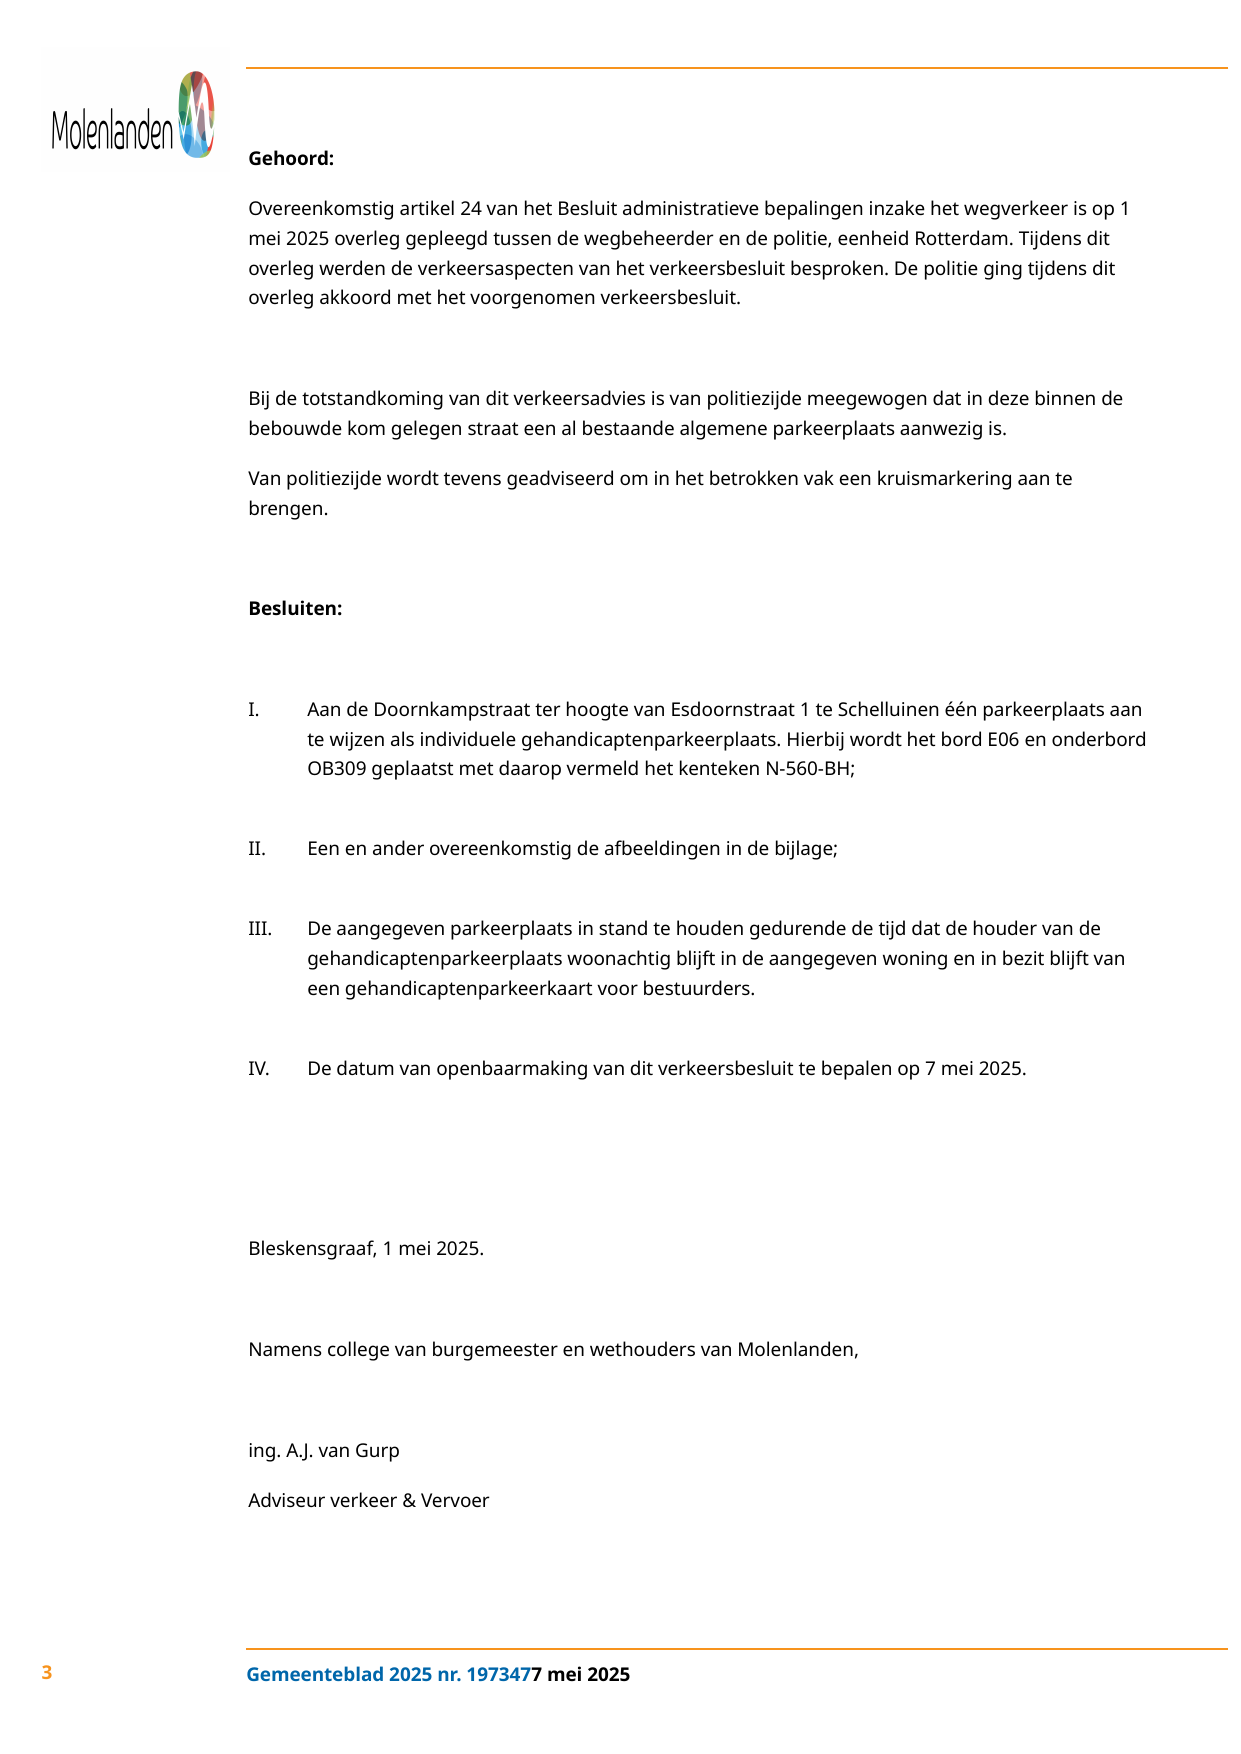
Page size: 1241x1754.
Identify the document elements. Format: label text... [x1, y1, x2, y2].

text Van politiezijde wordt tevens geadviseerd om in het betrokken vak een kruismarkering aan te brengen. [248, 465, 1152, 521]
text Overeenkomstig artikel 24 van het Besluit administratieve bepalingen inzake het wegverkeer is op 1 mei 2025 overleg gepleegd tussen de wegbeheerder en de politie, eenheid Rotterdam. Tijdens dit overleg werden de verkeersaspecten van het verkeersbesluit besproken. De politie ging tijdens dit overleg akkoord met het voorgenomen verkeersbesluit. [248, 196, 1152, 310]
text Namens college van burgemeester en wethouders van Molenlanden, [248, 1336, 1152, 1362]
picture [41, 47, 231, 172]
list De datum van openbaarmaking van dit verkeersbesluit te bepalen op 7 mei 2025. [248, 1055, 1152, 1081]
list Een en ander overeenkomstig de afbeeldingen in de bijlage; [248, 836, 1152, 861]
text Bij de totstandkoming van dit verkeersadvies is van politiezijde meegewogen dat in deze binnen de bebouwde kom gelegen straat een al bestaande algemene parkeerplaats aanwezig is. [248, 385, 1152, 441]
list Aan de Doornkampstraat ter hoogte van Esdoornstraat 1 te Schelluinen één parkeerplaats aan te wijzen als individuele gehandicaptenparkeerplaats. Hierbij wordt het bord E06 en onderbord OB309 geplaatst met daarop vermeld het kenteken N-560-BH; [248, 696, 1152, 781]
list De aangegeven parkeerplaats in stand te houden gedurende de tijd dat de houder van de gehandicaptenparkeerplaats woonachtig blijft in de aangegeven woning en in bezit blijft van een gehandicaptenparkeerkaart voor bestuurders. [248, 916, 1152, 1001]
text Bleskensgraaf, 1 mei 2025. [248, 1236, 1152, 1261]
text Besluiten: [248, 596, 1152, 621]
text Adviseur verkeer & Vervoer [248, 1488, 1152, 1513]
text ing. A.J. van Gurp [248, 1437, 1152, 1463]
text Gehoord: [248, 145, 1152, 171]
